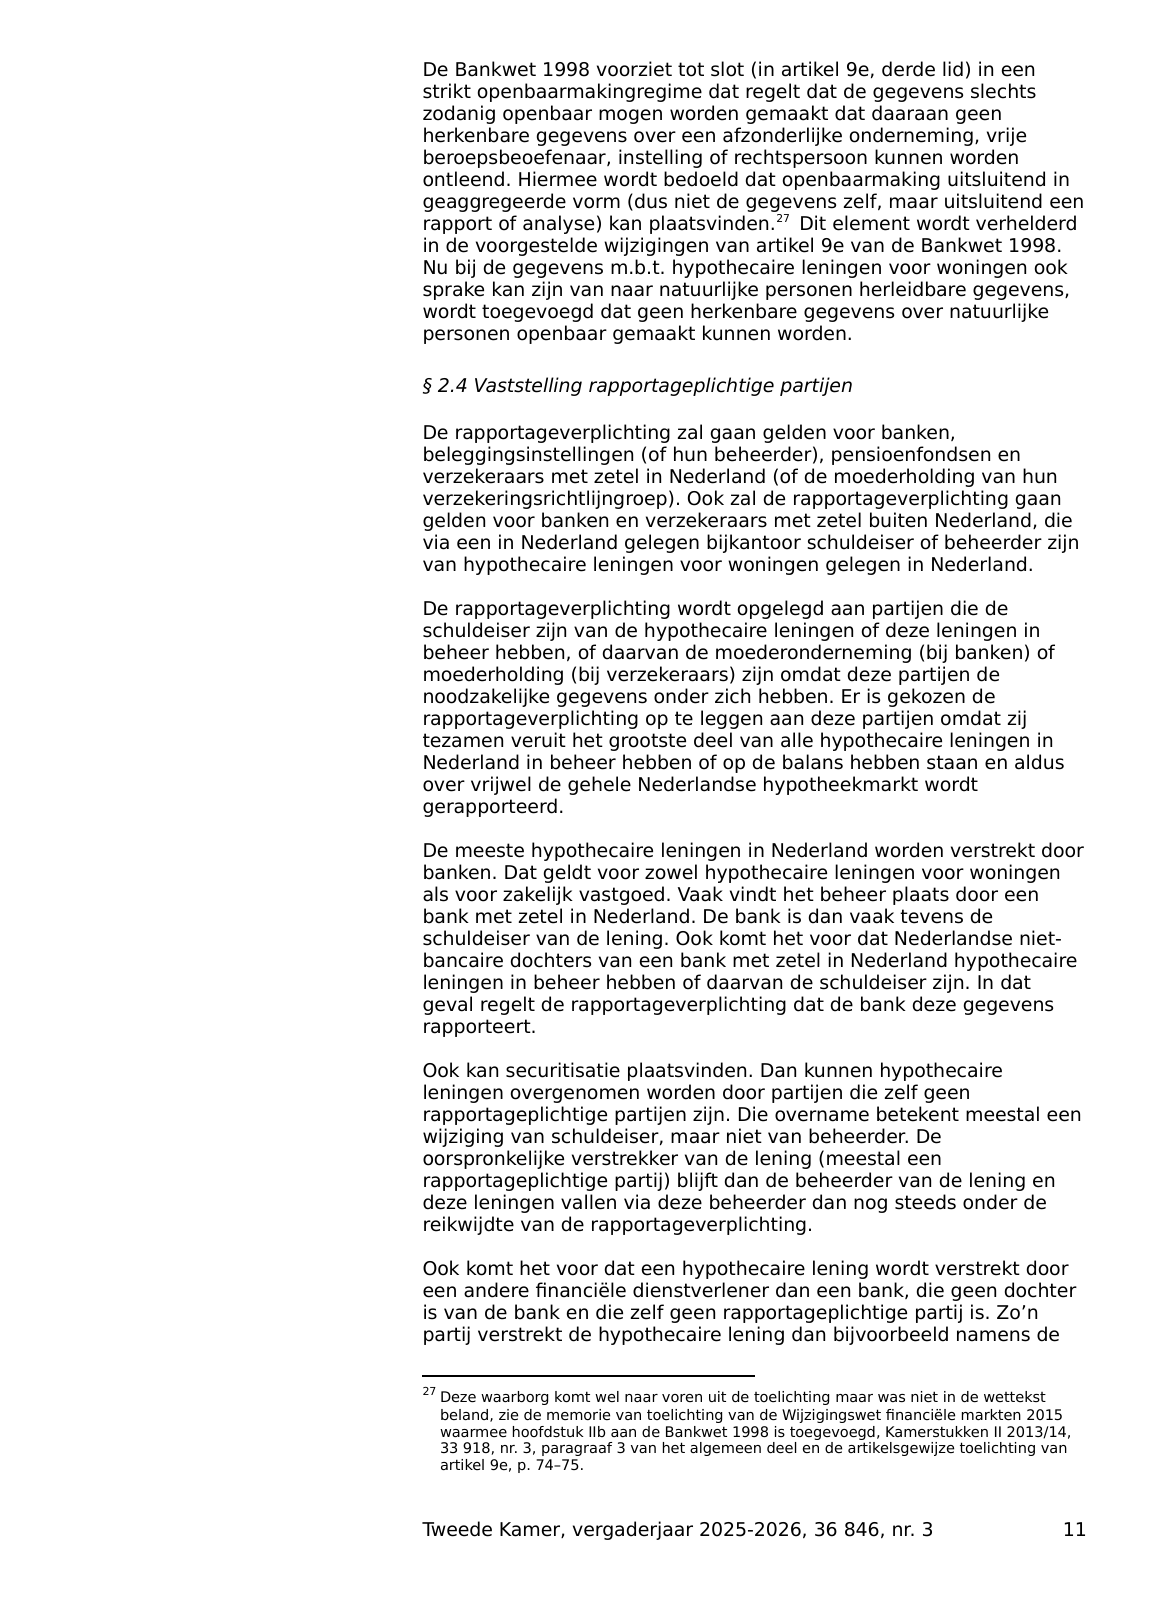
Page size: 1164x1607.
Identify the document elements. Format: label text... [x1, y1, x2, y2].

text De rapportageverplichting wordt opgelegd aan partijen die de schuldeiser zijn van de hypothecaire leningen of deze leningen in beheer hebben, of daarvan de moederonderneming (bij banken) of moederholding (bij verzekeraars) zijn omdat deze partijen de noodzakelijke gegevens onder zich hebben. Er is gekozen de rapportageverplichting op te leggen aan deze partijen omdat zij tezamen veruit het grootste deel van alle hypothecaire leningen in Nederland in beheer hebben of op de balans hebben staan en aldus over vrijwel de gehele Nederlandse hypotheekmarkt wordt gerapporteerd. [422, 598, 1087, 818]
text De meeste hypothecaire leningen in Nederland worden verstrekt door banken. Dat geldt voor zowel hypothecaire leningen voor woningen als voor zakelijk vastgoed. Vaak vindt het beheer plaats door een bank met zetel in Nederland. De bank is dan vaak tevens de schuldeiser van de lening. Ook komt het voor dat Nederlandse niet-bancaire dochters van een bank met zetel in Nederland hypothecaire leningen in beheer hebben of daarvan de schuldeiser zijn. In dat geval regelt de rapportageverplichting dat de bank deze gegevens rapporteert. [422, 840, 1087, 1038]
text Ook kan securitisatie plaatsvinden. Dan kunnen hypothecaire leningen overgenomen worden door partijen die zelf geen rapportageplichtige partijen zijn. Die overname betekent meestal een wijziging van schuldeiser, maar niet van beheerder. De oorspronkelijke verstrekker van de lening (meestal een rapportageplichtige partij) blijft dan de beheerder van de lening en deze leningen vallen via deze beheerder dan nog steeds onder de reikwijdte van de rapportageverplichting. [422, 1060, 1087, 1236]
subtitle § 2.4 Vaststelling rapportageplichtige partijen [422, 375, 1087, 397]
text Ook komt het voor dat een hypothecaire lening wordt verstrekt door een andere financiële dienstverlener dan een bank, die geen dochter is van de bank en die zelf geen rapportageplichtige partij is. Zo’n partij verstrekt de hypothecaire lening dan bijvoorbeeld namens de [422, 1258, 1087, 1346]
text Deze waarborg komt wel naar voren uit de toelichting maar was niet in de wettekst beland, zie de memorie van toelichting van de Wijzigingswet financiële markten 2015 waarmee hoofdstuk IIb aan de Bankwet 1998 is toegevoegd, Kamerstukken II 2013/14, 33 918, nr. 3, paragraaf 3 van het algemeen deel en de artikelsgewijze toelichting van artikel 9e, p. 74–75. [422, 1385, 1087, 1474]
text De rapportageverplichting zal gaan gelden voor banken, beleggingsinstellingen (of hun beheerder), pensioenfondsen en verzekeraars met zetel in Nederland (of de moederholding van hun verzekeringsrichtlijngroep). Ook zal de rapportageverplichting gaan gelden voor banken en verzekeraars met zetel buiten Nederland, die via een in Nederland gelegen bijkantoor schuldeiser of beheerder zijn van hypothecaire leningen voor woningen gelegen in Nederland. [422, 422, 1087, 576]
text De Bankwet 1998 voorziet tot slot (in artikel 9e, derde lid) in een strikt openbaarmakingregime dat regelt dat de gegevens slechts zodanig openbaar mogen worden gemaakt dat daaraan geen herkenbare gegevens over een afzonderlijke onderneming, vrije beroepsbeoefenaar, instelling of rechtspersoon kunnen worden ontleend. Hiermee wordt bedoeld dat openbaarmaking uitsluitend in geaggregeerde vorm (dus niet de gegevens zelf, maar uitsluitend een rapport of analyse) kan plaatsvinden. Dit element wordt verhelderd in de voorgestelde wijzigingen van artikel 9e van de Bankwet 1998. Nu bij de gegevens m.b.t. hypothecaire leningen voor woningen ook sprake kan zijn van naar natuurlijke personen herleidbare gegevens, wordt toegevoegd dat geen herkenbare gegevens over natuurlijke personen openbaar gemaakt kunnen worden. [422, 59, 1087, 345]
